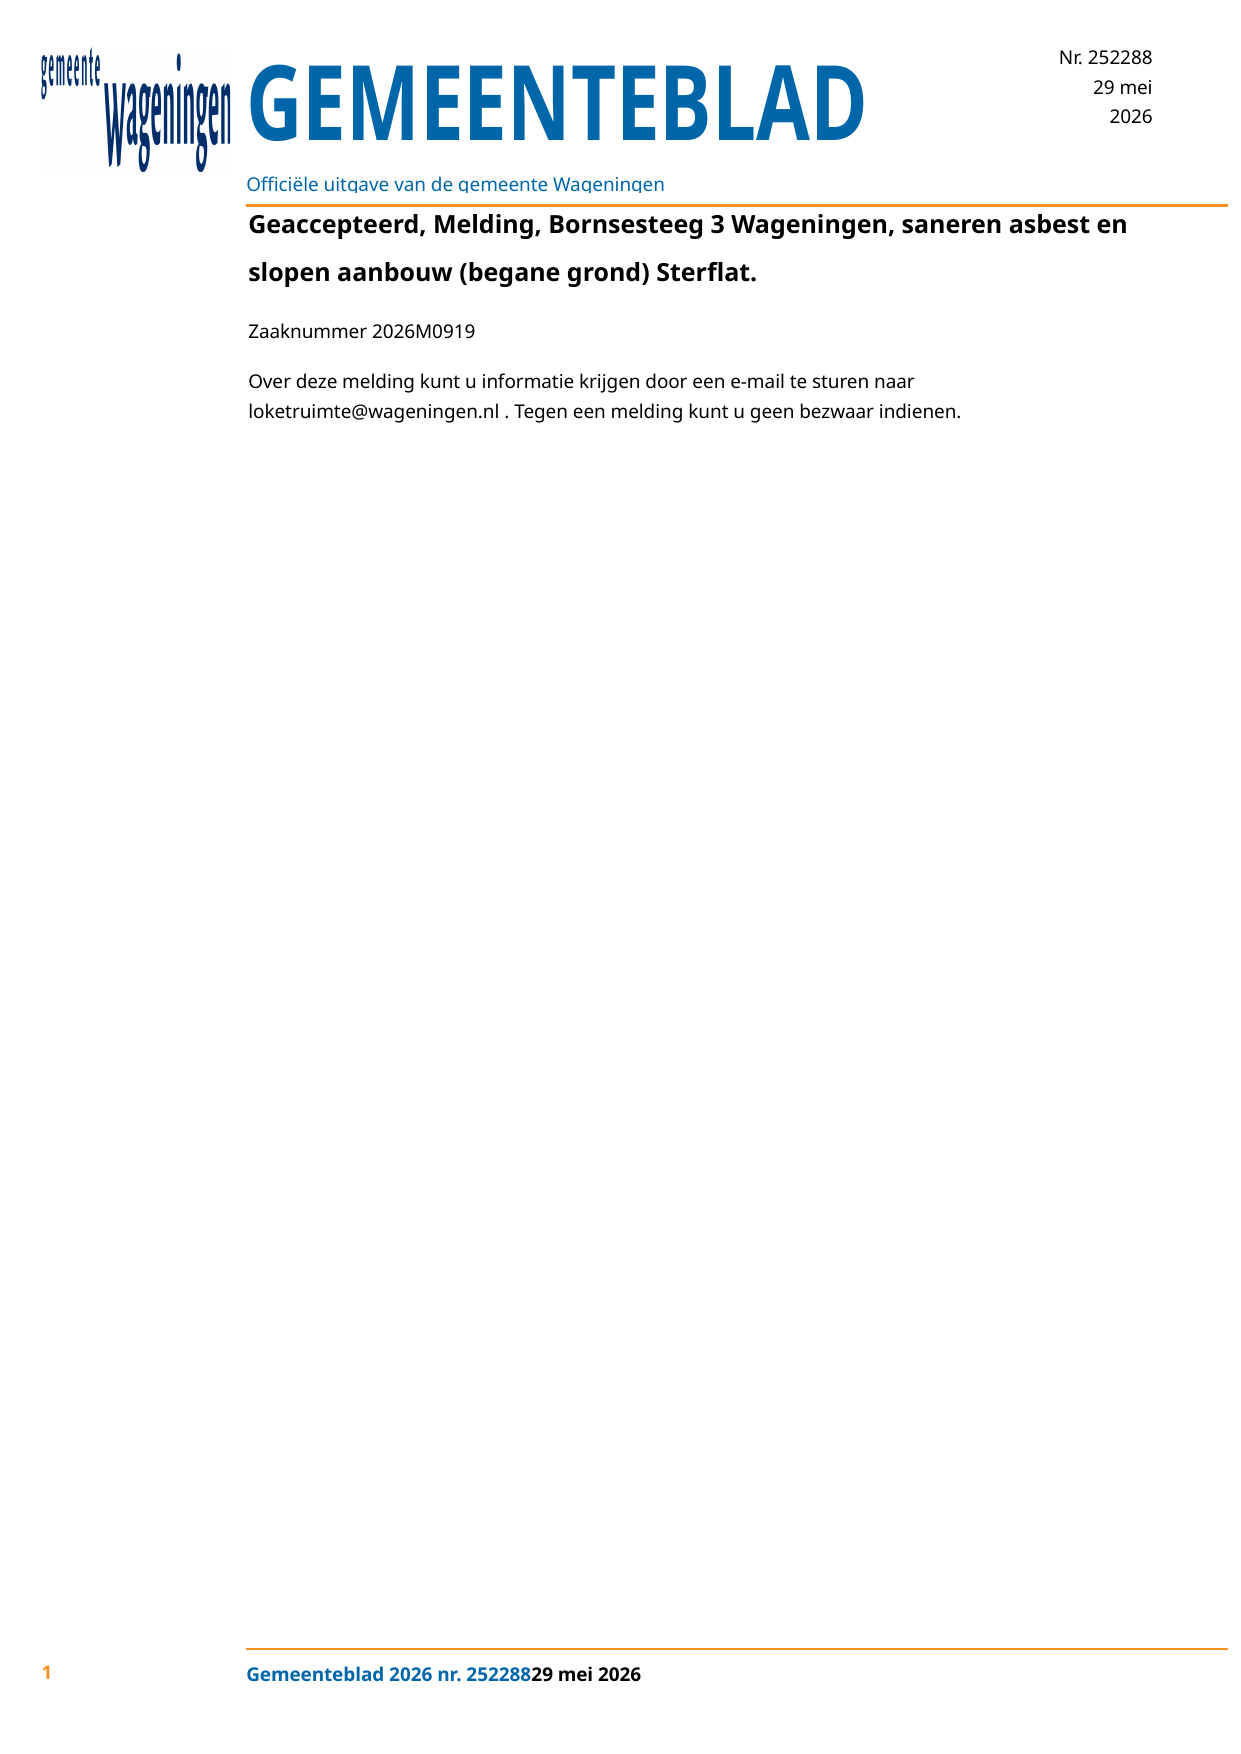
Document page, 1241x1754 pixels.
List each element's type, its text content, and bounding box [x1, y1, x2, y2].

picture [41, 47, 231, 172]
text Over deze melding kunt u informatie krijgen door een e-mail te sturen naar loketruimte@wageningen.nl . Tegen een melding kunt u geen bezwaar indienen. [248, 368, 1152, 424]
text Zaaknummer 2026M0919 [248, 318, 1152, 344]
text Geaccepteerd, Melding, Bornsesteeg 3 Wageningen, saneren asbest en slopen aanbouw (begane grond) Sterflat. [248, 207, 1152, 288]
